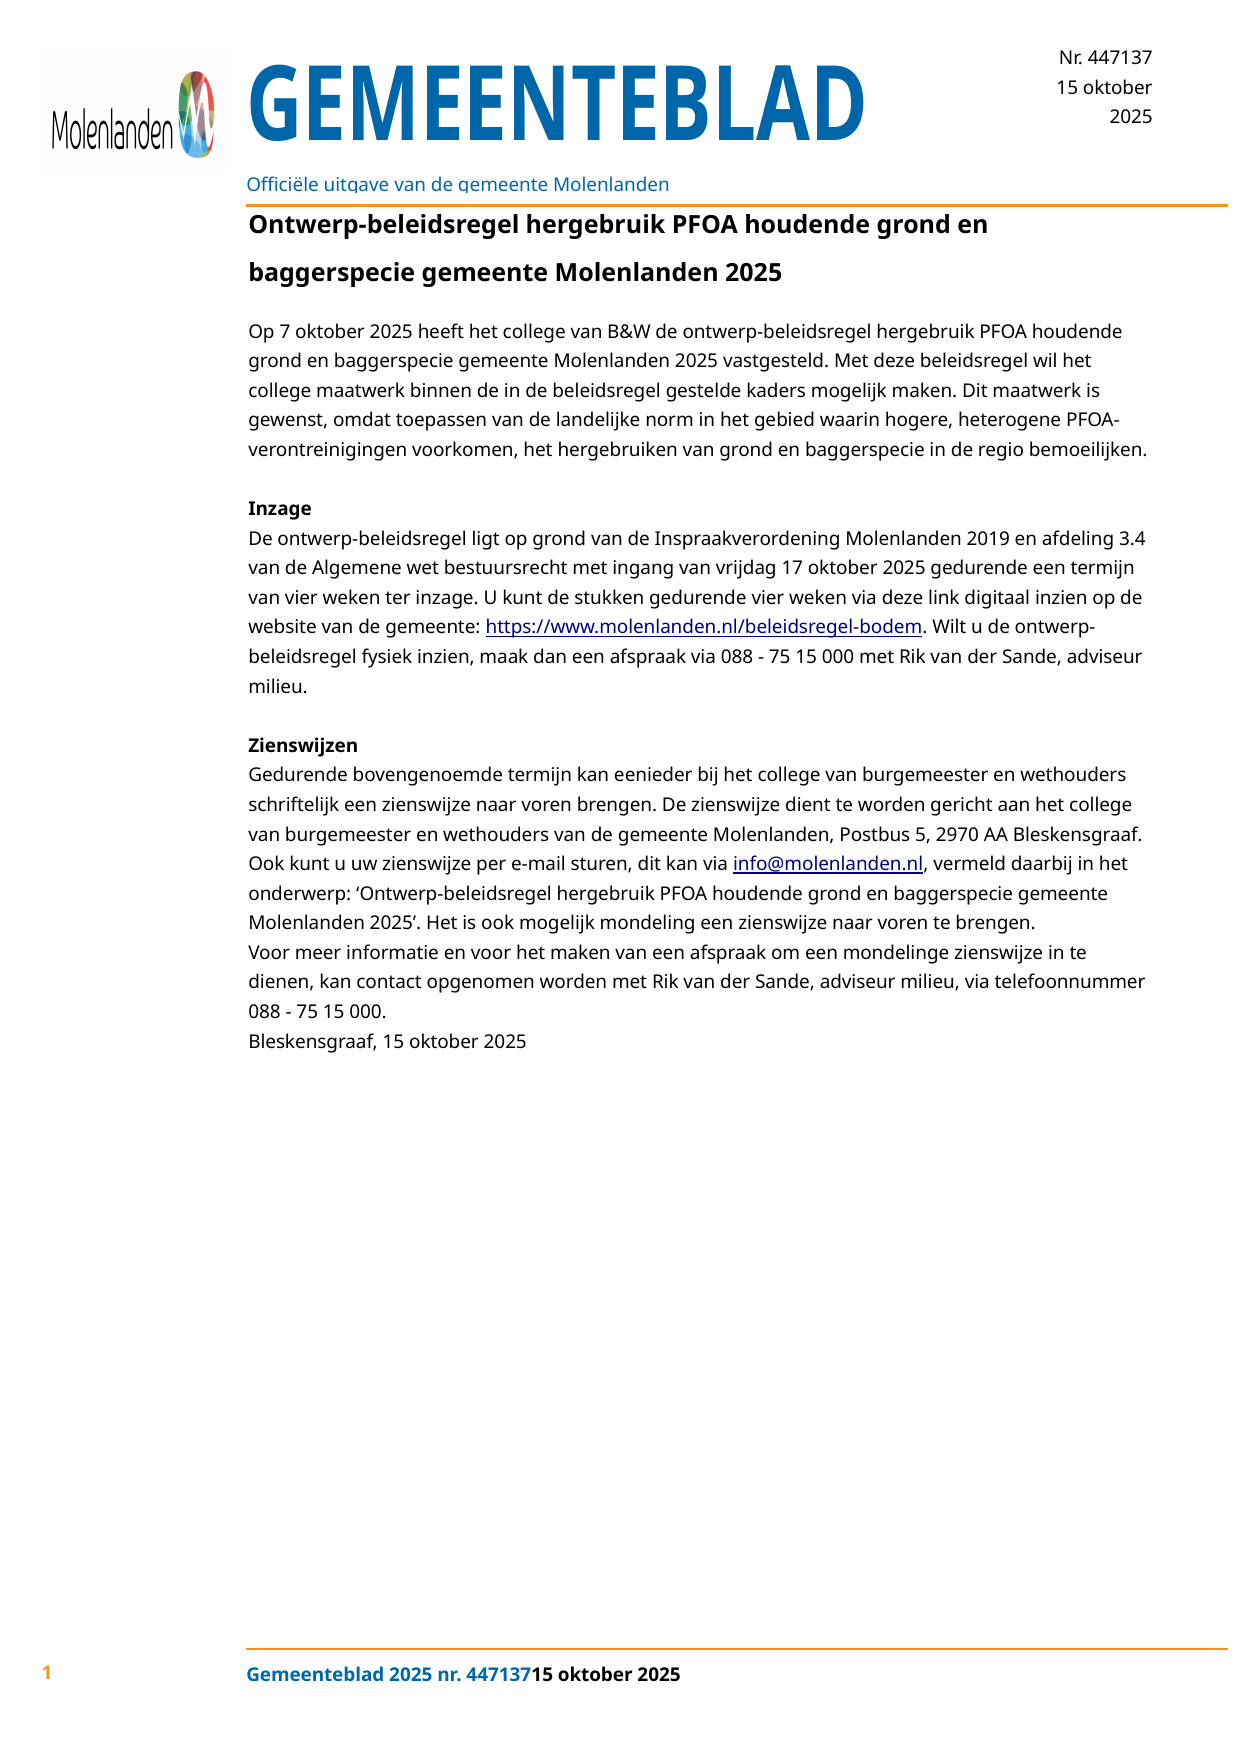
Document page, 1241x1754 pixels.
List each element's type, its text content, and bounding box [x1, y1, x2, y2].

text Zienswijzen [248, 732, 1152, 758]
text Gedurende bovengenoemde termijn kan eenieder bij het college van burgemeester en wethouders schriftelijk een zienswijze naar voren brengen. De zienswijze dient te worden gericht aan het college van burgemeester en wethouders van de gemeente Molenlanden, Postbus 5, 2970 AA Bleskensgraaf. Ook kunt u uw zienswijze per e-mail sturen, dit kan via info@molenlanden.nl, vermeld daarbij in het onderwerp: ‘Ontwerp-beleidsregel hergebruik PFOA houdende grond en baggerspecie gemeente Molenlanden 2025’. Het is ook mogelijk mondeling een zienswijze naar voren te brengen. [248, 762, 1152, 935]
text Bleskensgraaf, 15 oktober 2025 [248, 1028, 1152, 1054]
picture [41, 47, 231, 172]
text Ontwerp-beleidsregel hergebruik PFOA houdende grond en baggerspecie gemeente Molenlanden 2025 [248, 207, 1152, 288]
text De ontwerp-beleidsregel ligt op grond van de Inspraakverordening Molenlanden 2019 en afdeling 3.4 van de Algemene wet bestuursrecht met ingang van vrijdag 17 oktober 2025 gedurende een termijn van vier weken ter inzage. U kunt de stukken gedurende vier weken via deze link digitaal inzien op de website van de gemeente: https://www.molenlanden.nl/beleidsregel-bodem. Wilt u de ontwerp-beleidsregel fysiek inzien, maak dan een afspraak via 088 - 75 15 000 met Rik van der Sande, adviseur milieu. [248, 525, 1152, 699]
text Inzage [248, 495, 1152, 521]
text Op 7 oktober 2025 heeft het college van B&W de ontwerp-beleidsregel hergebruik PFOA houdende grond en baggerspecie gemeente Molenlanden 2025 vastgesteld. Met deze beleidsregel wil het college maatwerk binnen de in de beleidsregel gestelde kaders mogelijk maken. Dit maatwerk is gewenst, omdat toepassen van de landelijke norm in het gebied waarin hogere, heterogene PFOA-verontreinigingen voorkomen, het hergebruiken van grond en baggerspecie in de regio bemoeilijken. [248, 318, 1152, 462]
text Voor meer informatie en voor het maken van een afspraak om een mondelinge zienswijze in te dienen, kan contact opgenomen worden met Rik van der Sande, adviseur milieu, via telefoonnummer 088 - 75 15 000. [248, 939, 1152, 1024]
